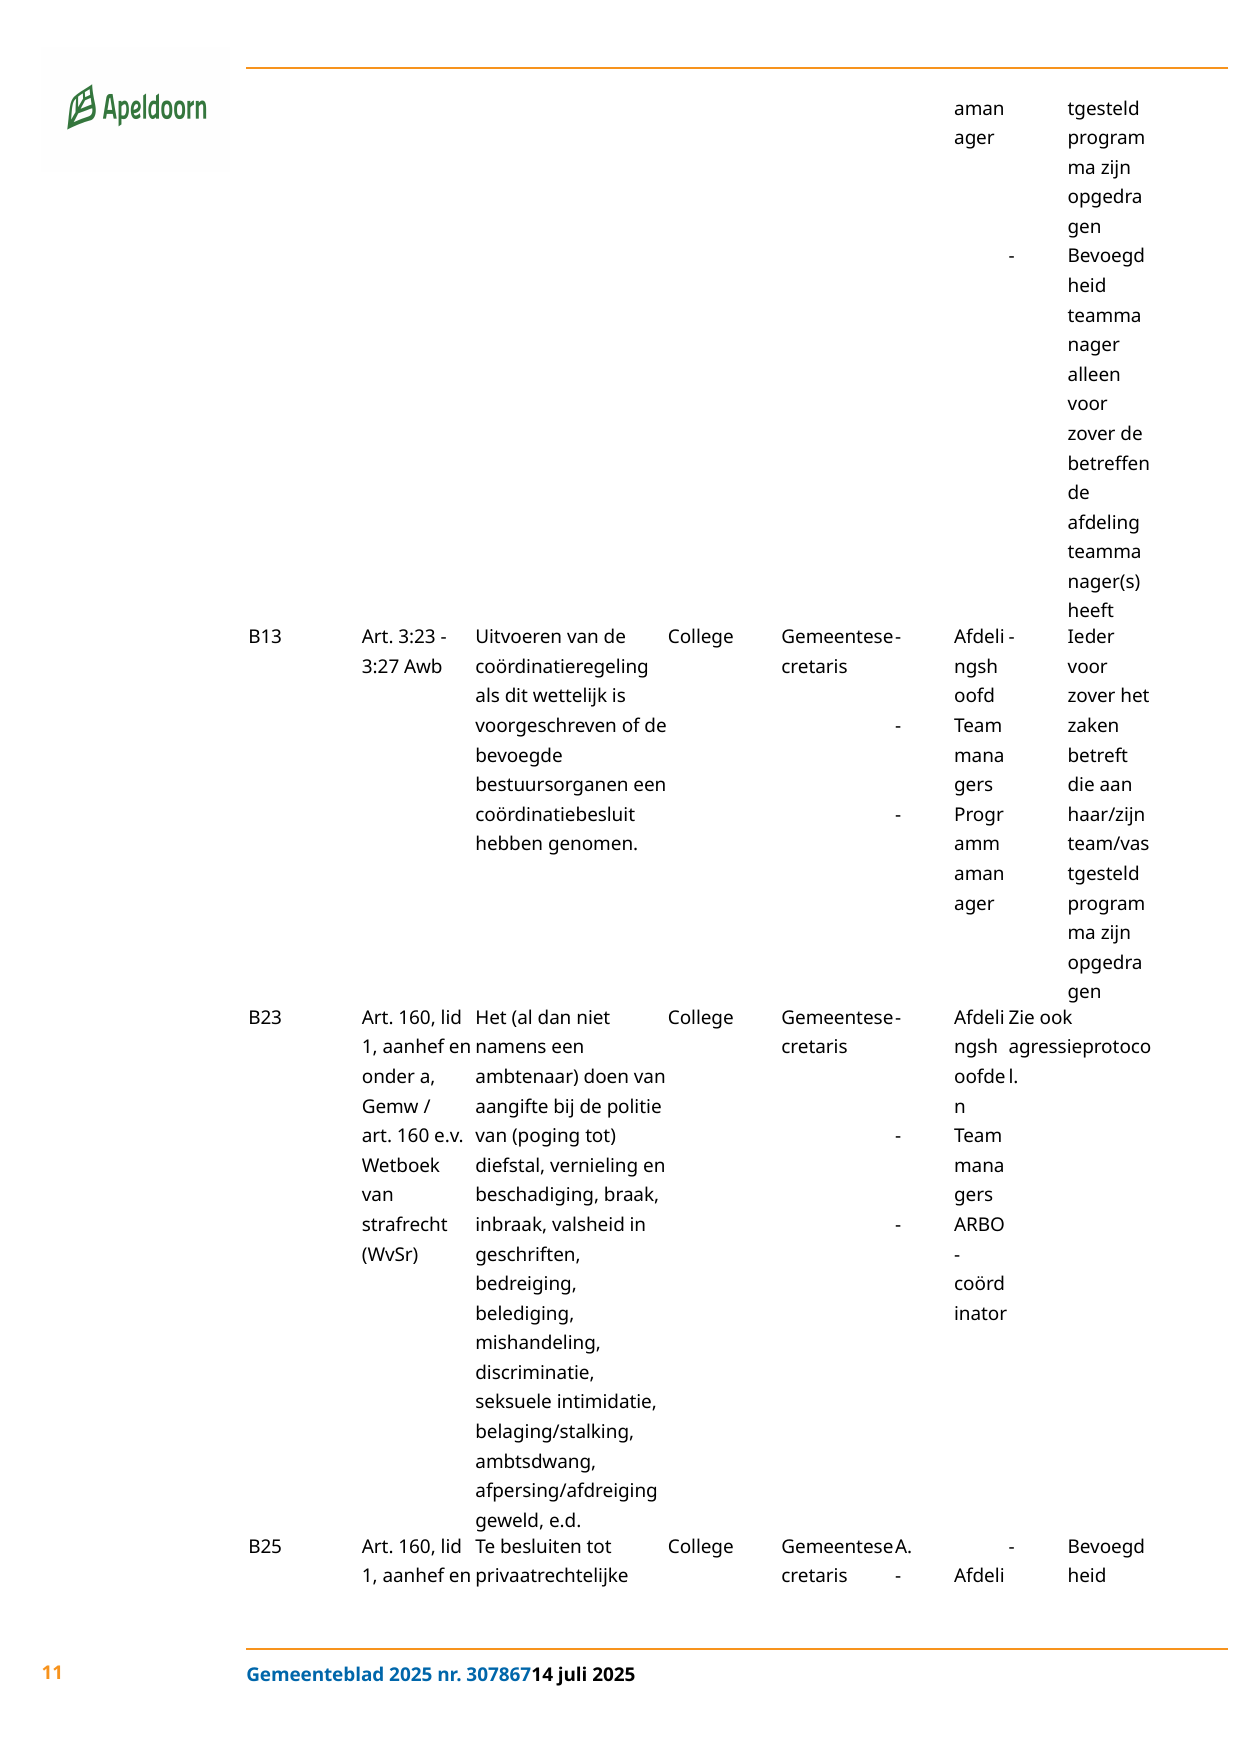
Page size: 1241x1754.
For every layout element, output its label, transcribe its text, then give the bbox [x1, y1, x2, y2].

table_cell Uitvoeren van de coördinatieregeling als dit wettelijk is voorgeschreven of de bevoegde bestuursorganen een coördinatiebesluit hebben genomen. [475, 624, 668, 1004]
table_cell Zie ook agressieprotocol. [1008, 1004, 1152, 1533]
table_cell College [668, 1533, 781, 1588]
table_cell Afdelingshoofd Teammanagers Programmamanager [895, 624, 1008, 1004]
table_cell Art. 3:23 - 3:27 Awb [362, 624, 475, 1004]
table_cell Gemeentesecretaris [781, 1533, 895, 1588]
table_cell Gemeentesecretaris [781, 624, 895, 1004]
table_cell Te besluiten tot privaatrechtelijke [475, 1533, 668, 1588]
table_cell A. Afdeli [895, 1533, 1008, 1588]
table_cell Gemeentesecretaris [781, 1004, 895, 1533]
table_cell Het (al dan niet namens een ambtenaar) doen van aangifte bij de politie van (poging tot) diefstal, vernieling en beschadiging, braak, inbraak, valsheid in geschriften, bedreiging, belediging, mishandeling, discriminatie, seksuele intimidatie, belaging/stalking, ambtsdwang, afpersing/afdreiging geweld, e.d. [475, 1004, 668, 1533]
table_cell College [668, 624, 781, 1004]
table_cell College [668, 1004, 781, 1533]
table_cell amanager [895, 95, 1008, 623]
table_cell [668, 95, 781, 623]
table_cell B25 [248, 1533, 362, 1588]
table_cell Bevoegdheid [1008, 1533, 1152, 1588]
table_cell Afdelingshoofden Teammanagers ARBO-coördinator [895, 1004, 1008, 1533]
picture [41, 47, 231, 172]
table_cell tgesteld programma zijn opgedragen Bevoegdheid teammanager alleen voor zover de betreffende afdeling teammanager(s) heeft [1008, 95, 1152, 623]
table_cell [248, 95, 362, 623]
table_cell B23 [248, 1004, 362, 1533]
table_cell [362, 95, 475, 623]
table_cell Ieder voor zover het zaken betreft die aan haar/zijn team/vastgesteld programma zijn opgedragen [1008, 624, 1152, 1004]
table_cell B13 [248, 624, 362, 1004]
table_cell Art. 160, lid 1, aanhef en [362, 1533, 475, 1588]
table_cell [475, 95, 668, 623]
table_cell Art. 160, lid 1, aanhef en onder a, Gemw / art. 160 e.v. Wetboek van strafrecht (WvSr) [362, 1004, 475, 1533]
table_cell [781, 95, 895, 623]
